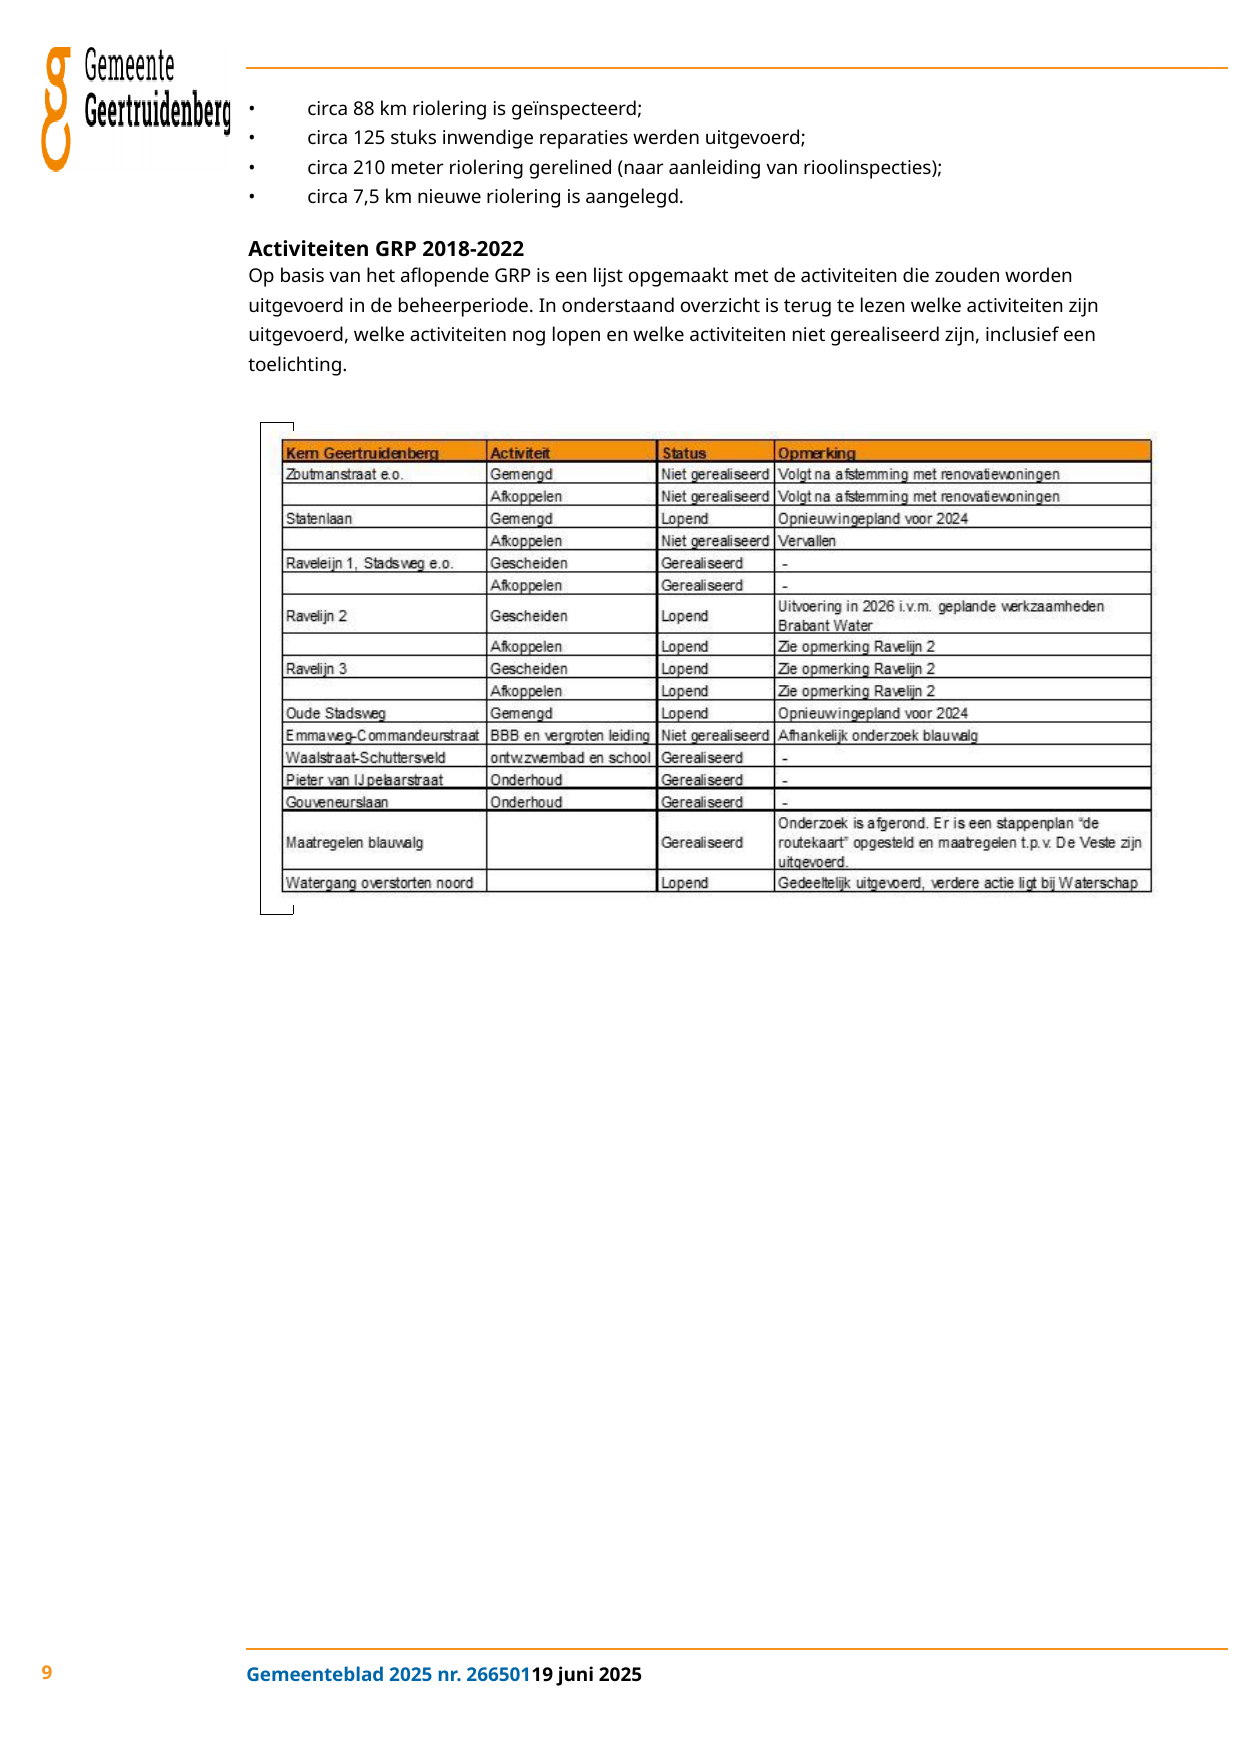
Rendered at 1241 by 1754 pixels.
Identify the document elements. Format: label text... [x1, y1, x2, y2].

list circa 125 stuks inwendige reparaties werden uitgevoerd; [248, 124, 1152, 150]
list circa 88 km riolering is geïnspecteerd; [248, 95, 1152, 121]
picture [268, 431, 1173, 905]
picture [41, 47, 231, 172]
list circa 210 meter riolering gerelined (naar aanleiding van rioolinspecties); [248, 154, 1152, 180]
list circa 7,5 km nieuwe riolering is aangelegd. [248, 183, 1152, 209]
text Activiteiten GRP 2018-2022 [248, 234, 1152, 262]
text Op basis van het aflopende GRP is een lijst opgemaakt met de activiteiten die zouden worden uitgevoerd in de beheerperiode. In onderstaand overzicht is terug te lezen welke activiteiten zijn uitgevoerd, welke activiteiten nog lopen en welke activiteiten niet gerealiseerd zijn, inclusief een toelichting. [248, 262, 1152, 377]
